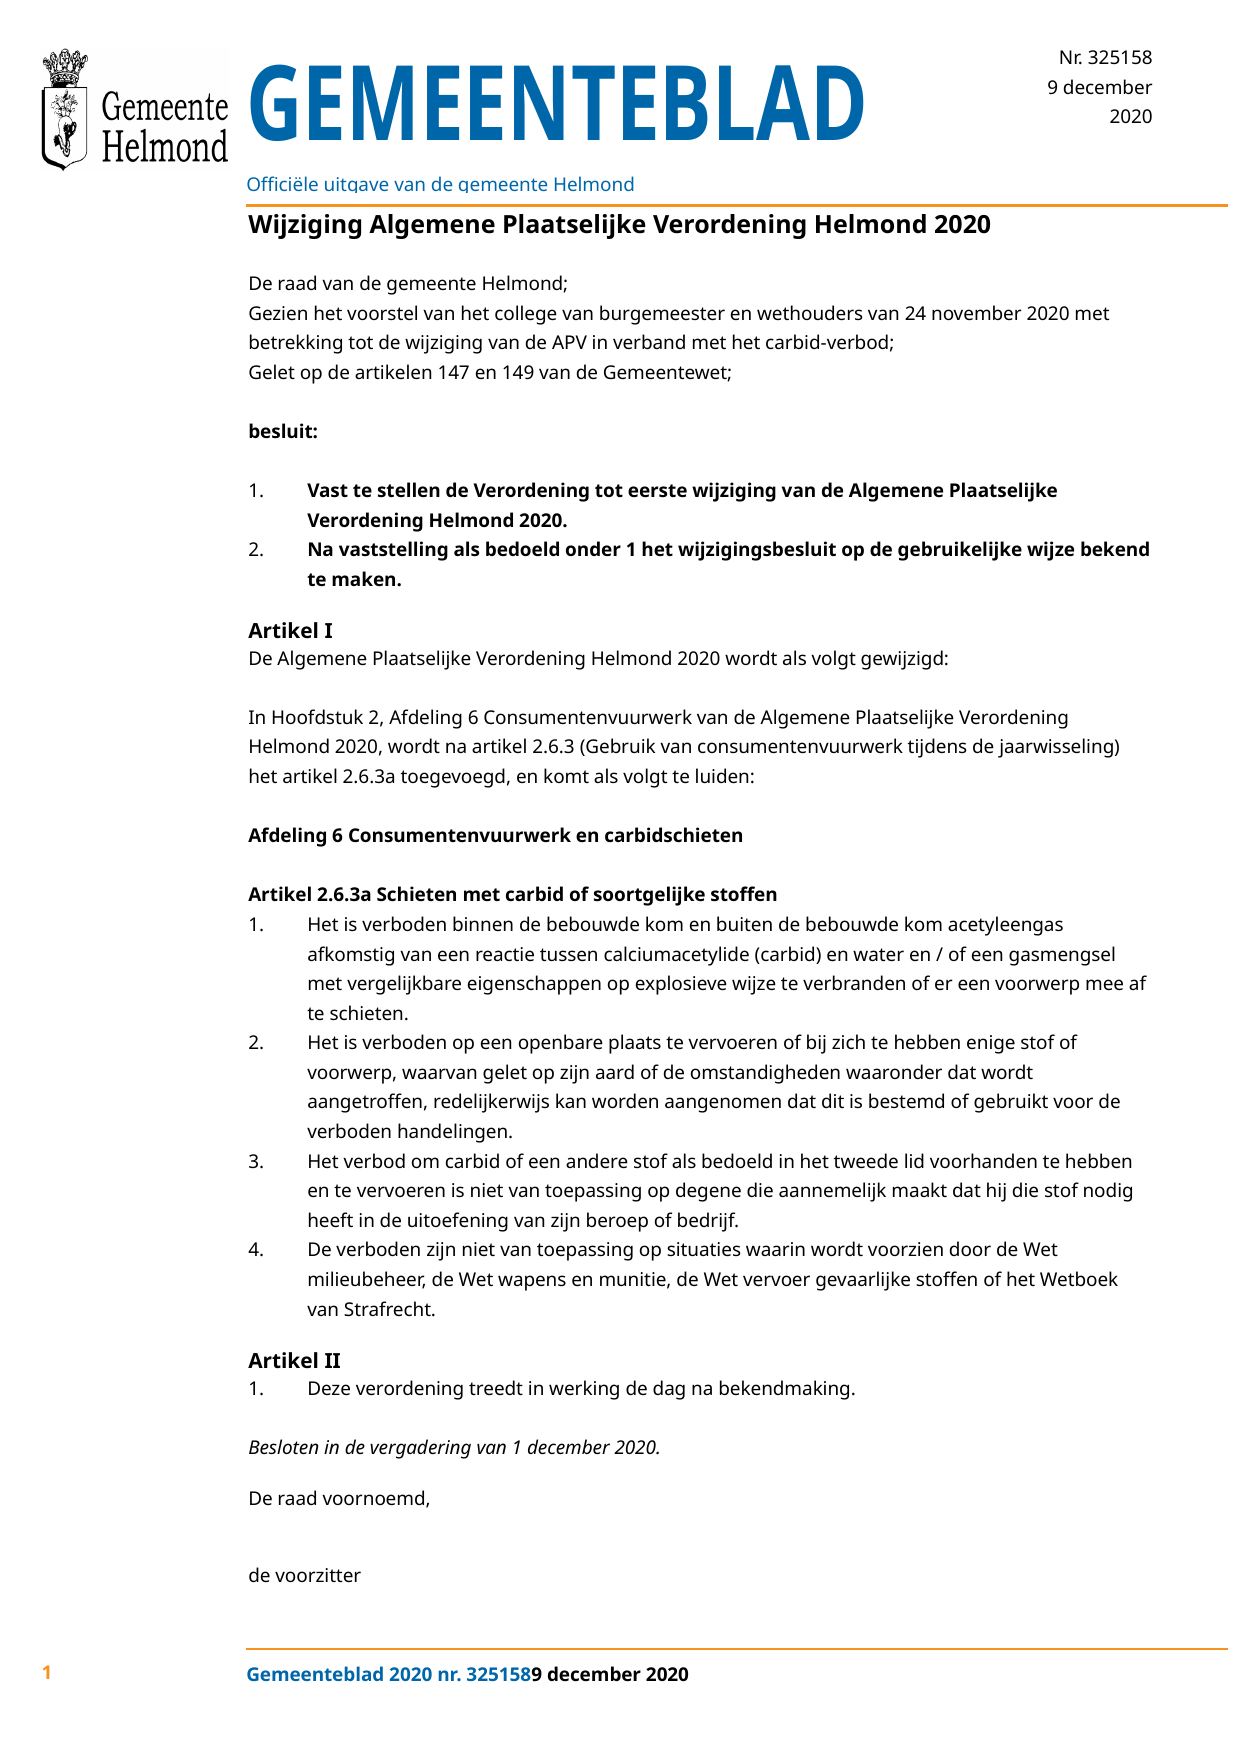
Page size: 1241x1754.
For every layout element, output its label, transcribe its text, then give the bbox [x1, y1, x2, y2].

text In Hoofdstuk 2, Afdeling 6 Consumentenvuurwerk van de Algemene Plaatselijke Verordening Helmond 2020, wordt na artikel 2.6.3 (Gebruik van consumentenvuurwerk tijdens de jaarwisseling) het artikel 2.6.3a toegevoegd, en komt als volgt te luiden: [248, 704, 1152, 789]
text De raad voornoemd, [248, 1485, 1152, 1511]
picture [41, 47, 231, 172]
text Afdeling 6 Consumentenvuurwerk en carbidschieten [248, 822, 1152, 848]
list De verboden zijn niet van toepassing op situaties waarin wordt voorzien door de Wet milieubeheer, de Wet wapens en munitie, de Wet vervoer gevaarlijke stoffen of het Wetboek van Strafrecht. [248, 1237, 1152, 1322]
text de voorzitter [248, 1562, 1152, 1588]
list Het is verboden binnen de bebouwde kom en buiten de bebouwde kom acetyleengas afkomstig van een reactie tussen calciumacetylide (carbid) en water en / of een gasmengsel met vergelijkbare eigenschappen op explosieve wijze te verbranden of er een voorwerp mee af te schieten. [248, 911, 1152, 1026]
text Artikel I [248, 617, 1152, 645]
list Vast te stellen de Verordening tot eerste wijziging van de Algemene Plaatselijke Verordening Helmond 2020. [248, 477, 1152, 533]
text De Algemene Plaatselijke Verordening Helmond 2020 wordt als volgt gewijzigd: [248, 645, 1152, 671]
text Besloten in de vergadering van 1 december 2020. [248, 1434, 1152, 1459]
list Het verbod om carbid of een andere stof als bedoeld in het tweede lid voorhanden te hebben en te vervoeren is niet van toepassing op degene die aannemelijk maakt dat hij die stof nodig heeft in de uitoefening van zijn beroep of bedrijf. [248, 1148, 1152, 1233]
text Wijziging Algemene Plaatselijke Verordening Helmond 2020 [248, 207, 1152, 241]
list Het is verboden op een openbare plaats te vervoeren of bij zich te hebben enige stof of voorwerp, waarvan gelet op zijn aard of de omstandigheden waaronder dat wordt aangetroffen, redelijkerwijs kan worden aangenomen dat dit is bestemd of gebruikt voor de verboden handelingen. [248, 1029, 1152, 1144]
text Artikel II [248, 1346, 1152, 1375]
list Deze verordening treedt in werking de dag na bekendmaking. [248, 1375, 1152, 1400]
text Artikel 2.6.3a Schieten met carbid of soortgelijke stoffen [248, 882, 1152, 907]
text Gelet op de artikelen 147 en 149 van de Gemeentewet; [248, 359, 1152, 385]
text besluit: [248, 418, 1152, 444]
text Gezien het voorstel van het college van burgemeester en wethouders van 24 november 2020 met betrekking tot de wijziging van de APV in verband met het carbid-verbod; [248, 300, 1152, 355]
text De raad van de gemeente Helmond; [248, 270, 1152, 296]
list Na vaststelling als bedoeld onder 1 het wijzigingsbesluit op de gebruikelijke wijze bekend te maken. [248, 537, 1152, 592]
